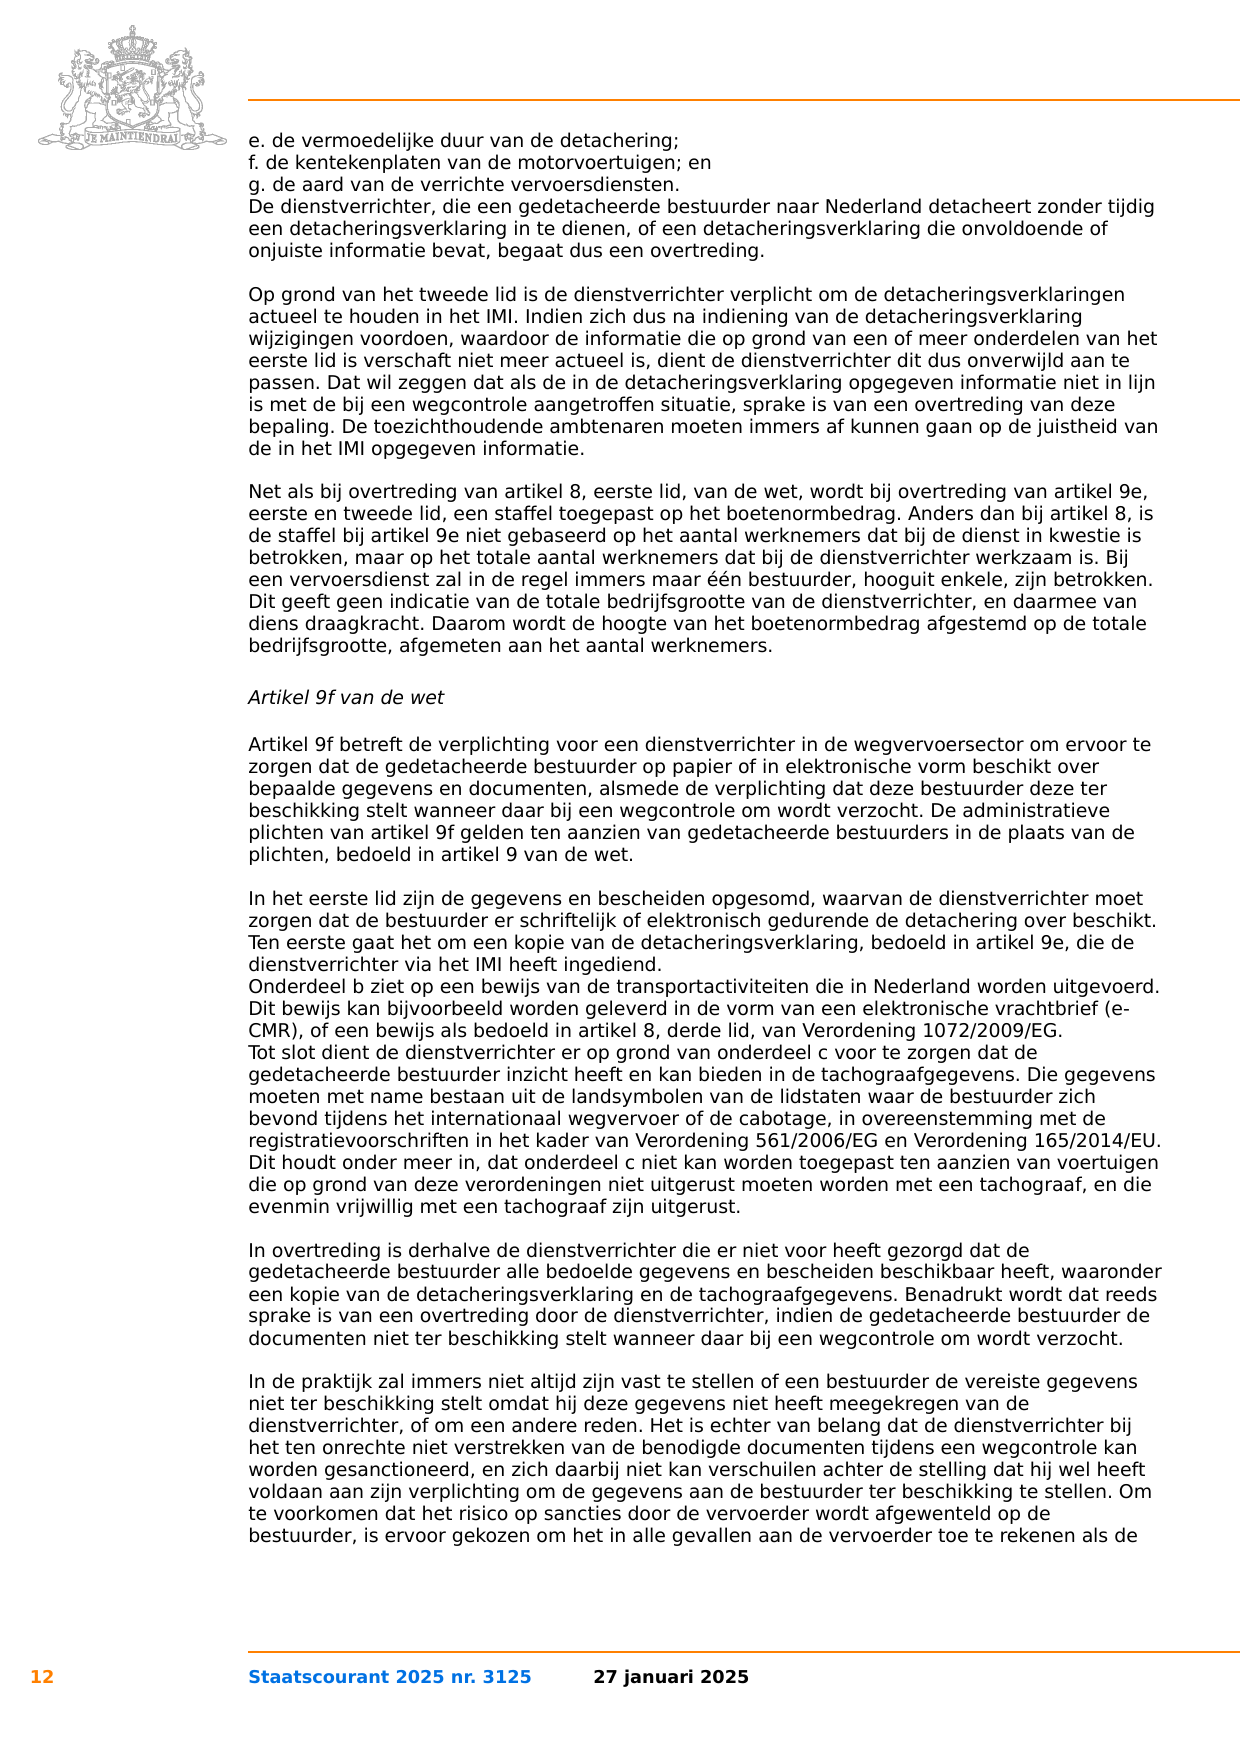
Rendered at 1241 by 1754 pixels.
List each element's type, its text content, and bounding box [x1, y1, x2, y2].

picture [38, 25, 227, 150]
text In het eerste lid zijn de gegevens en bescheiden opgesomd, waarvan de dienstverrichter moet zorgen dat de bestuurder er schriftelijk of elektronisch gedurende de detachering over beschikt. [248, 888, 1163, 932]
text e. de vermoedelijke duur van de detachering; [248, 130, 1163, 152]
text g. de aard van de verrichte vervoersdiensten. [248, 174, 1163, 196]
text Net als bij overtreding van artikel 8, eerste lid, van de wet, wordt bij overtreding van artikel 9e, eerste en tweede lid, een staffel toegepast op het boetenormbedrag. Anders dan bij artikel 8, is de staffel bij artikel 9e niet gebaseerd op het aantal werknemers dat bij de dienst in kwestie is betrokken, maar op het totale aantal werknemers dat bij de dienstverrichter werkzaam is. Bij een vervoersdienst zal in de regel immers maar één bestuurder, hooguit enkele, zijn betrokken. Dit geeft geen indicatie van de totale bedrijfsgrootte van de dienstverrichter, en daarmee van diens draagkracht. Daarom wordt de hoogte van het boetenormbedrag afgestemd op de totale bedrijfsgrootte, afgemeten aan het aantal werknemers. [248, 481, 1163, 657]
text f. de kentekenplaten van de motorvoertuigen; en [248, 152, 1163, 174]
subtitle Artikel 9f van de wet [248, 687, 1163, 709]
text Onderdeel b ziet op een bewijs van de transportactiviteiten die in Nederland worden uitgevoerd. Dit bewijs kan bijvoorbeeld worden geleverd in de vorm van een elektronische vrachtbrief (e-CMR), of een bewijs als bedoeld in artikel 8, derde lid, van Verordening 1072/2009/EG. [248, 976, 1163, 1042]
text De dienstverrichter, die een gedetacheerde bestuurder naar Nederland detacheert zonder tijdig een detacheringsverklaring in te dienen, of een detacheringsverklaring die onvoldoende of onjuiste informatie bevat, begaat dus een overtreding. [248, 196, 1163, 262]
text In de praktijk zal immers niet altijd zijn vast te stellen of een bestuurder de vereiste gegevens niet ter beschikking stelt omdat hij deze gegevens niet heeft meegekregen van de dienstverrichter, of om een andere reden. Het is echter van belang dat de dienstverrichter bij het ten onrechte niet verstrekken van de benodigde documenten tijdens een wegcontrole kan worden gesanctioneerd, en zich daarbij niet kan verschuilen achter de stelling dat hij wel heeft voldaan aan zijn verplichting om de gegevens aan de bestuurder ter beschikking te stellen. Om te voorkomen dat het risico op sancties door de vervoerder wordt afgewenteld op de bestuurder, is ervoor gekozen om het in alle gevallen aan de vervoerder toe te rekenen als de [248, 1371, 1163, 1547]
text Op grond van het tweede lid is de dienstverrichter verplicht om de detacheringsverklaringen actueel te houden in het IMI. Indien zich dus na indiening van de detacheringsverklaring wijzigingen voordoen, waardoor de informatie die op grond van een of meer onderdelen van het eerste lid is verschaft niet meer actueel is, dient de dienstverrichter dit dus onverwijld aan te passen. Dat wil zeggen dat als de in de detacheringsverklaring opgegeven informatie niet in lijn is met de bij een wegcontrole aangetroffen situatie, sprake is van een overtreding van deze bepaling. De toezichthoudende ambtenaren moeten immers af kunnen gaan op de juistheid van de in het IMI opgegeven informatie. [248, 284, 1163, 459]
text In overtreding is derhalve de dienstverrichter die er niet voor heeft gezorgd dat de gedetacheerde bestuurder alle bedoelde gegevens en bescheiden beschikbaar heeft, waaronder een kopie van de detacheringsverklaring en de tachograafgegevens. Benadrukt wordt dat reeds sprake is van een overtreding door de dienstverrichter, indien de gedetacheerde bestuurder de documenten niet ter beschikking stelt wanneer daar bij een wegcontrole om wordt verzocht. [248, 1239, 1163, 1349]
text Tot slot dient de dienstverrichter er op grond van onderdeel c voor te zorgen dat de gedetacheerde bestuurder inzicht heeft en kan bieden in de tachograafgegevens. Die gegevens moeten met name bestaan uit de landsymbolen van de lidstaten waar de bestuurder zich bevond tijdens het internationaal wegvervoer of de cabotage, in overeenstemming met de registratievoorschriften in het kader van Verordening 561/2006/EG en Verordening 165/2014/EU. Dit houdt onder meer in, dat onderdeel c niet kan worden toegepast ten aanzien van voertuigen die op grond van deze verordeningen niet uitgerust moeten worden met een tachograaf, en die evenmin vrijwillig met een tachograaf zijn uitgerust. [248, 1042, 1163, 1218]
text Ten eerste gaat het om een kopie van de detacheringsverklaring, bedoeld in artikel 9e, die de dienstverrichter via het IMI heeft ingediend. [248, 932, 1163, 976]
text Artikel 9f betreft de verplichting voor een dienstverrichter in de wegvervoersector om ervoor te zorgen dat de gedetacheerde bestuurder op papier of in elektronische vorm beschikt over bepaalde gegevens en documenten, alsmede de verplichting dat deze bestuurder deze ter beschikking stelt wanneer daar bij een wegcontrole om wordt verzocht. De administratieve plichten van artikel 9f gelden ten aanzien van gedetacheerde bestuurders in de plaats van de plichten, bedoeld in artikel 9 van de wet. [248, 734, 1163, 866]
